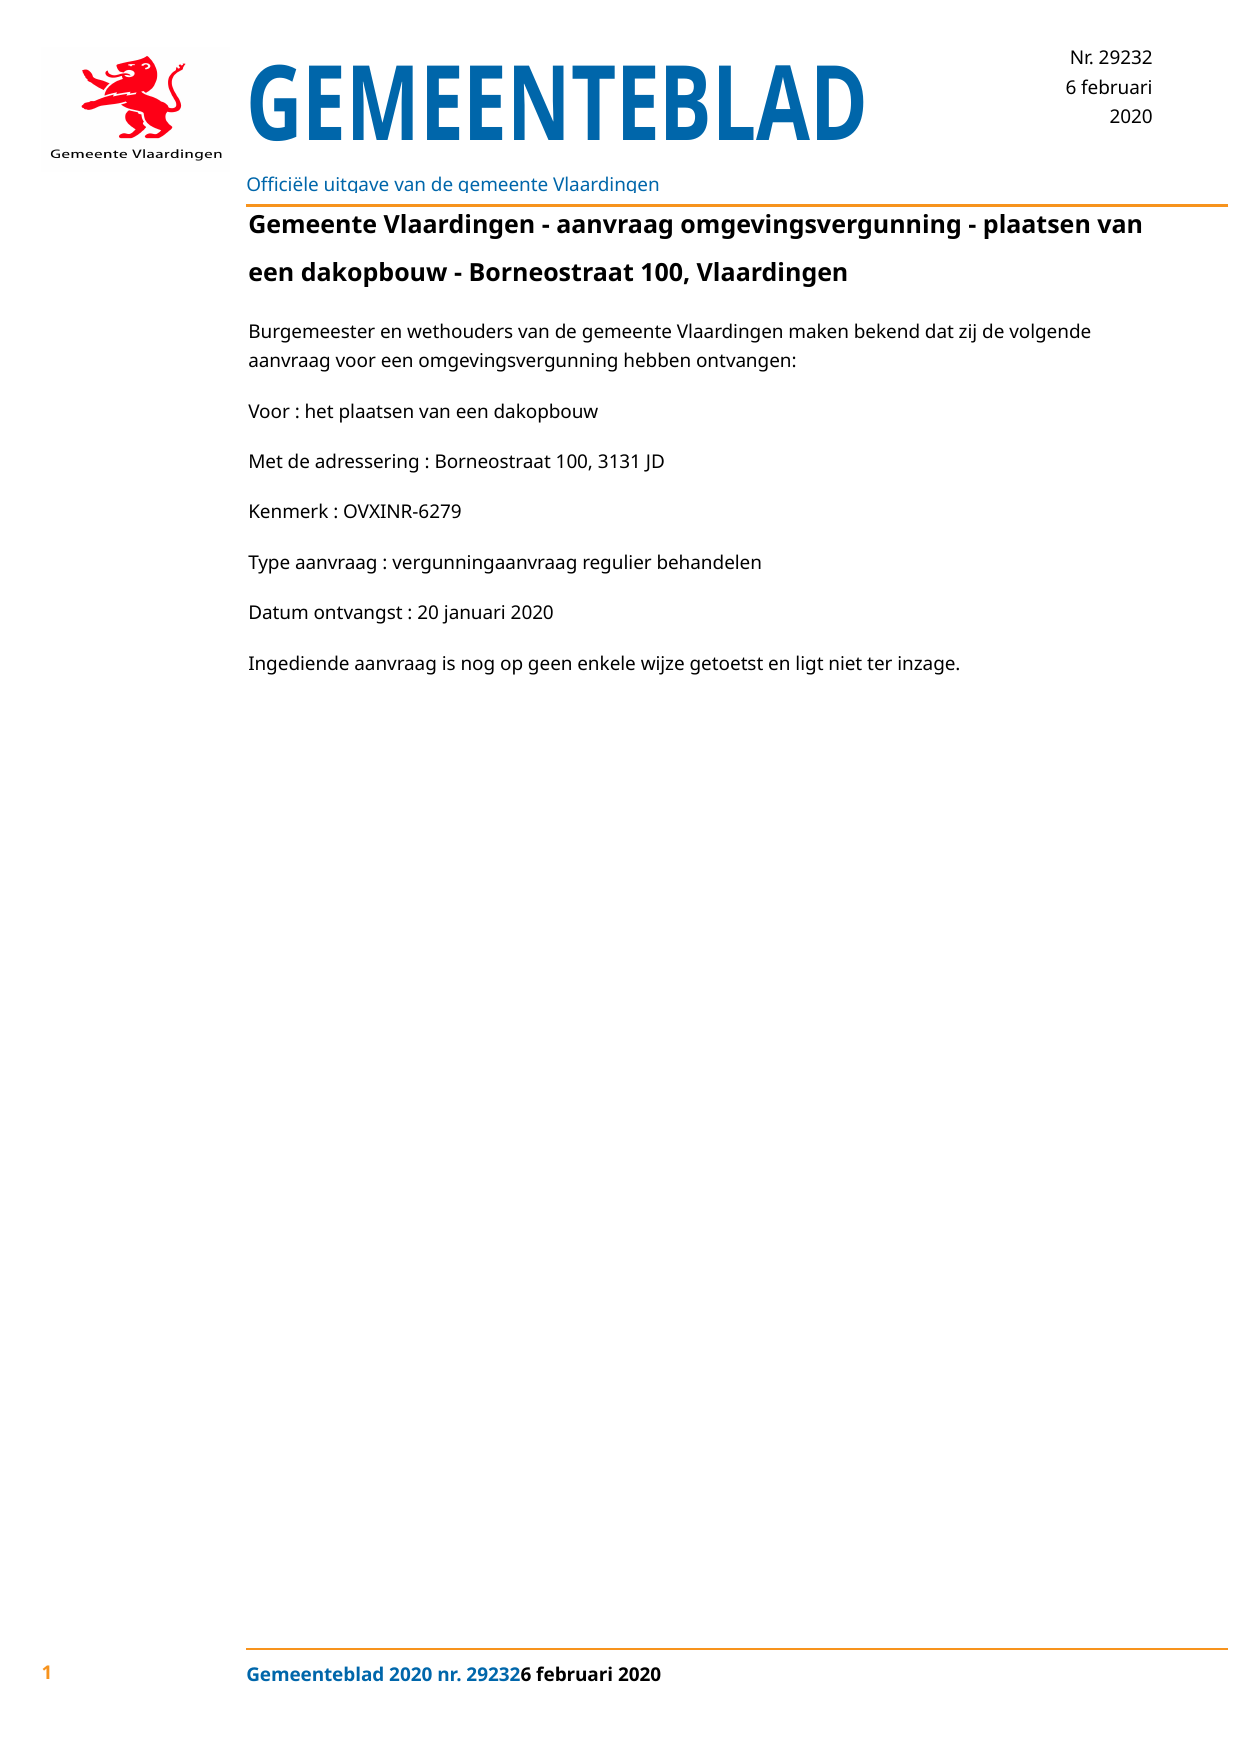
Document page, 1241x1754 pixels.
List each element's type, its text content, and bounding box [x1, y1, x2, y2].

text Ingediende aanvraag is nog op geen enkele wijze getoetst en ligt niet ter inzage. [248, 650, 1152, 676]
text Voor : het plaatsen van een dakopbouw [248, 398, 1152, 424]
text Type aanvraag : vergunningaanvraag regulier behandelen [248, 549, 1152, 575]
text Burgemeester en wethouders van de gemeente Vlaardingen maken bekend dat zij de volgende aanvraag voor een omgevingsvergunning hebben ontvangen: [248, 318, 1152, 373]
text Kenmerk : OVXINR-6279 [248, 499, 1152, 524]
text Met de adressering : Borneostraat 100, 3131 JD [248, 448, 1152, 474]
picture [41, 47, 231, 172]
text Gemeente Vlaardingen - aanvraag omgevingsvergunning - plaatsen van een dakopbouw - Borneostraat 100, Vlaardingen [248, 207, 1152, 288]
text Datum ontvangst : 20 januari 2020 [248, 599, 1152, 625]
